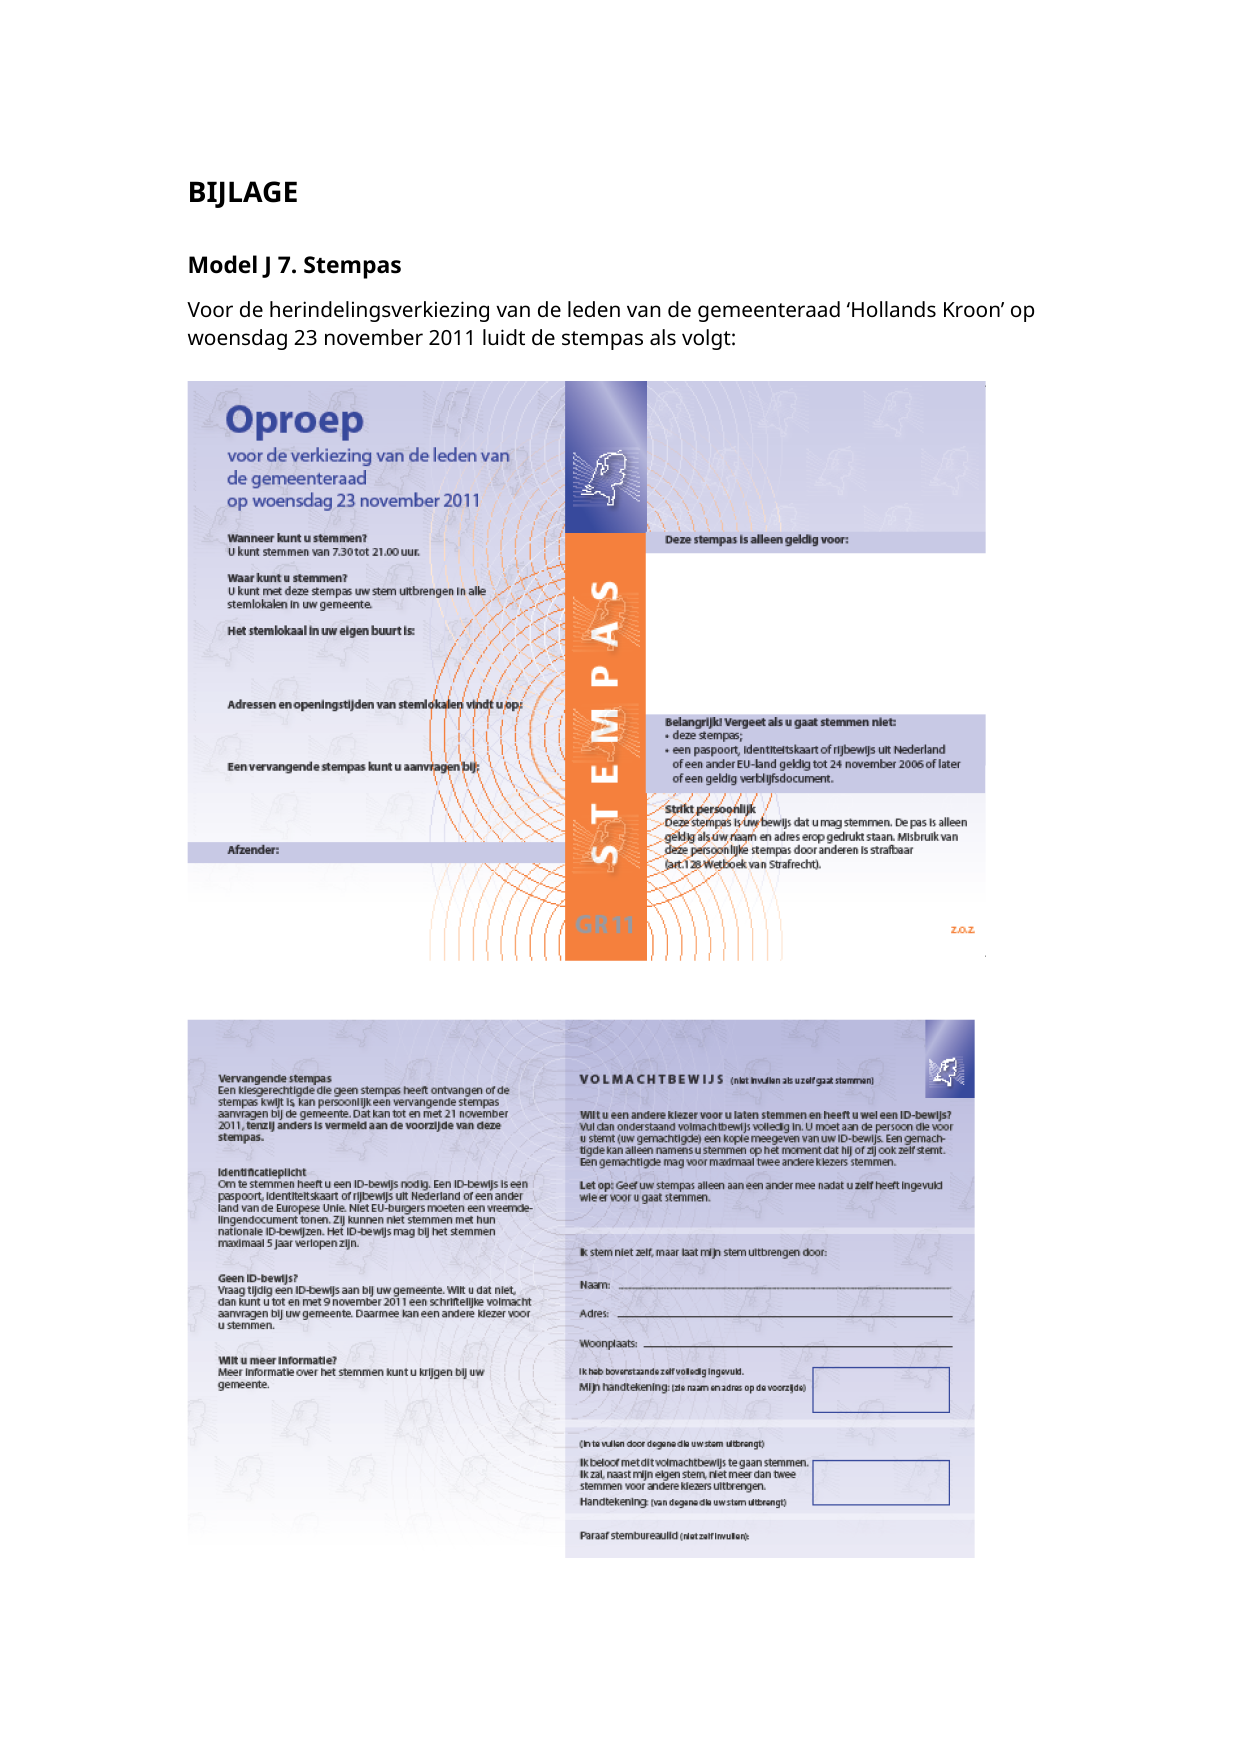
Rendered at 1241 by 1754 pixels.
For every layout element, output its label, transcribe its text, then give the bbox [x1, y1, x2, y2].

subtitle BIJLAGE [187, 172, 1053, 211]
text Voor de herindelingsverkiezing van de leden van de gemeenteraad ‘Hollands Kroon’ op woensdag 23 november 2011 luidt de stempas als volgt: [187, 295, 1053, 352]
subtitle Model J 7. Stempas [187, 249, 1053, 280]
picture [187, 1019, 975, 1558]
picture [187, 381, 986, 961]
